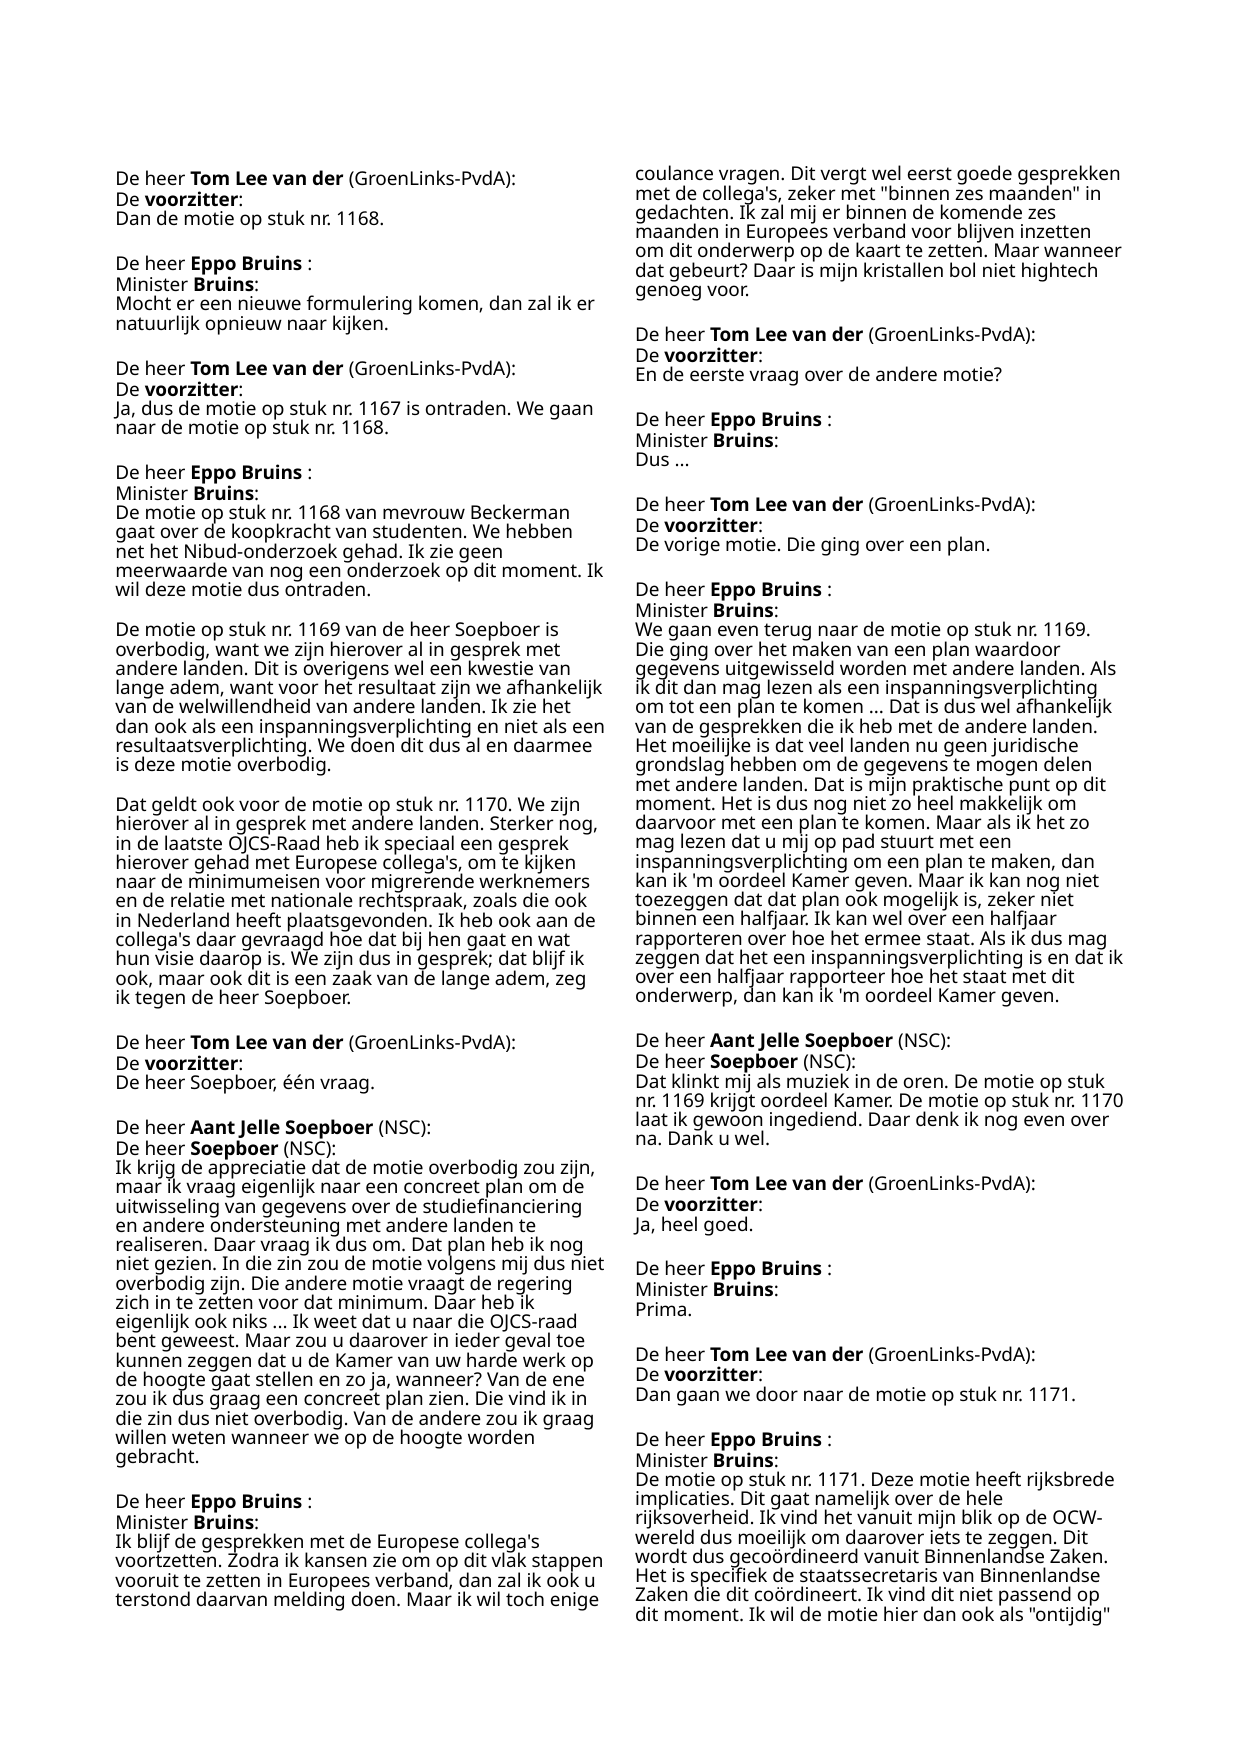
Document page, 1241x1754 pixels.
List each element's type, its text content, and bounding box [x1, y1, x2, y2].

text De voorzitter: [115, 1055, 605, 1074]
text De heer Eppo Bruins : [635, 576, 1125, 602]
text Dus ... [635, 451, 1125, 470]
text Dat geldt ook voor de motie op stuk nr. 1170. We zijn hierover al in gesprek met andere landen. Sterker nog, in de laatste OJCS-Raad heb ik speciaal een gesprek hierover gehad met Europese collega's, om te kijken naar de minimumeisen voor migrerende werknemers en de relatie met nationale rechtspraak, zoals die ook in Nederland heeft plaatsgevonden. Ik heb ook aan de collega's daar gevraagd hoe dat bij hen gaat en wat hun visie daarop is. We zijn dus in gesprek; dat blijf ik ook, maar ook dit is een zaak van de lange adem, zeg ik tegen de heer Soepboer. [115, 796, 605, 1008]
text Minister Bruins: [115, 276, 605, 295]
text De voorzitter: [635, 347, 1125, 366]
text Mocht er een nieuwe formulering komen, dan zal ik er natuurlijk opnieuw naar kijken. [115, 295, 605, 334]
text Ik blijf de gesprekken met de Europese collega's voortzetten. Zodra ik kansen zie om op dit vlak stappen vooruit te zetten in Europees verband, dan zal ik ook u terstond daarvan melding doen. Maar ik wil toch enige [115, 1533, 605, 1610]
text Ja, heel goed. [635, 1216, 1125, 1235]
text Minister Bruins: [635, 432, 1125, 451]
text Minister Bruins: [115, 1514, 605, 1533]
text De heer Tom Lee van der (GroenLinks-PvdA): [115, 1029, 605, 1055]
text De heer Tom Lee van der (GroenLinks-PvdA): [115, 355, 605, 381]
text De heer Aant Jelle Soepboer (NSC): [115, 1114, 605, 1140]
text Minister Bruins: [635, 602, 1125, 621]
text Dan gaan we door naar de motie op stuk nr. 1171. [635, 1386, 1125, 1405]
text De vorige motie. Die ging over een plan. [635, 536, 1125, 556]
text De heer Tom Lee van der (GroenLinks-PvdA): [635, 1341, 1125, 1366]
text De heer Aant Jelle Soepboer (NSC): [635, 1028, 1125, 1053]
text De voorzitter: [635, 1196, 1125, 1216]
text De heer Tom Lee van der (GroenLinks-PvdA): [635, 491, 1125, 517]
text De heer Soepboer, één vraag. [115, 1074, 605, 1093]
text De heer Eppo Bruins : [635, 1256, 1125, 1281]
text De heer Eppo Bruins : [635, 1426, 1125, 1452]
text De heer Soepboer (NSC): [635, 1053, 1125, 1073]
text Ja, dus de motie op stuk nr. 1167 is ontraden. We gaan naar de motie op stuk nr. 1168. [115, 400, 605, 438]
text Minister Bruins: [635, 1281, 1125, 1301]
text coulance vragen. Dit vergt wel eerst goede gesprekken met de collega's, zeker met "binnen zes maanden" in gedachten. Ik zal mij er binnen de komende zes maanden in Europees verband voor blijven inzetten om dit onderwerp op de kaart te zetten. Maar wanneer dat gebeurt? Daar is mijn kristallen bol niet hightech genoeg voor. [635, 165, 1125, 300]
text De voorzitter: [635, 1366, 1125, 1386]
text De heer Eppo Bruins : [115, 250, 605, 276]
text Dan de motie op stuk nr. 1168. [115, 210, 605, 229]
text De heer Tom Lee van der (GroenLinks-PvdA): [635, 321, 1125, 347]
text De heer Soepboer (NSC): [115, 1140, 605, 1159]
text We gaan even terug naar de motie op stuk nr. 1169. Die ging over het maken van een plan waardoor gegevens uitgewisseld worden met andere landen. Als ik dit dan mag lezen als een inspanningsverplichting om tot een plan te komen ... Dat is dus wel afhankelijk van de gesprekken die ik heb met de andere landen. Het moeilijke is dat veel landen nu geen juridische grondslag hebben om de gegevens te mogen delen met andere landen. Dat is mijn praktische punt op dit moment. Het is dus nog niet zo heel makkelijk om daarvoor met een plan te komen. Maar als ik het zo mag lezen dat u mij op pad stuurt met een inspanningsverplichting om een plan te maken, dan kan ik 'm oordeel Kamer geven. Maar ik kan nog niet toezeggen dat dat plan ook mogelijk is, zeker niet binnen een halfjaar. Ik kan wel over een halfjaar rapporteren over hoe het ermee staat. Als ik dus mag zeggen dat het een inspanningsverplichting is en dat ik over een halfjaar rapporteer hoe het staat met dit onderwerp, dan kan ik 'm oordeel Kamer geven. [635, 621, 1125, 1007]
text De motie op stuk nr. 1171. Deze motie heeft rijksbrede implicaties. Dit gaat namelijk over de hele rijksoverheid. Ik vind het vanuit mijn blik op de OCW-wereld dus moeilijk om daarover iets te zeggen. Dit wordt dus gecoördineerd vanuit Binnenlandse Zaken. Het is specifiek de staatssecretaris van Binnenlandse Zaken die dit coördineert. Ik vind dit niet passend op dit moment. Ik wil de motie hier dan ook als "ontijdig" [635, 1471, 1125, 1625]
text De heer Eppo Bruins : [115, 459, 605, 485]
text Minister Bruins: [635, 1452, 1125, 1471]
text Dat klinkt mij als muziek in de oren. De motie op stuk nr. 1169 krijgt oordeel Kamer. De motie op stuk nr. 1170 laat ik gewoon ingediend. Daar denk ik nog even over na. Dank u wel. [635, 1073, 1125, 1150]
text Ik krijg de appreciatie dat de motie overbodig zou zijn, maar ik vraag eigenlijk naar een concreet plan om de uitwisseling van gegevens over de studiefinanciering en andere ondersteuning met andere landen te realiseren. Daar vraag ik dus om. Dat plan heb ik nog niet gezien. In die zin zou de motie volgens mij dus niet overbodig zijn. Die andere motie vraagt de regering zich in te zetten voor dat minimum. Daar heb ik eigenlijk ook niks ... Ik weet dat u naar die OJCS-raad bent geweest. Maar zou u daarover in ieder geval toe kunnen zeggen dat u de Kamer van uw harde werk op de hoogte gaat stellen en zo ja, wanneer? Van de ene zou ik dus graag een concreet plan zien. Die vind ik in die zin dus niet overbodig. Van de andere zou ik graag willen weten wanneer we op de hoogte worden gebracht. [115, 1159, 605, 1467]
text Minister Bruins: [115, 485, 605, 504]
text De motie op stuk nr. 1169 van de heer Soepboer is overbodig, want we zijn hierover al in gesprek met andere landen. Dit is overigens wel een kwestie van lange adem, want voor het resultaat zijn we afhankelijk van de welwillendheid van andere landen. Ik zie het dan ook als een inspanningsverplichting en niet als een resultaatsverplichting. We doen dit dus al en daarmee is deze motie overbodig. [115, 621, 605, 775]
text En de eerste vraag over de andere motie? [635, 366, 1125, 385]
text Prima. [635, 1301, 1125, 1320]
text De motie op stuk nr. 1168 van mevrouw Beckerman gaat over de koopkracht van studenten. We hebben net het Nibud-onderzoek gehad. Ik zie geen meerwaarde van nog een onderzoek op dit moment. Ik wil deze motie dus ontraden. [115, 504, 605, 601]
text De heer Tom Lee van der (GroenLinks-PvdA): [635, 1171, 1125, 1196]
text De heer Tom Lee van der (GroenLinks-PvdA): [115, 165, 605, 191]
text De heer Eppo Bruins : [635, 406, 1125, 432]
text De voorzitter: [115, 191, 605, 210]
text De voorzitter: [115, 381, 605, 400]
text De voorzitter: [635, 517, 1125, 536]
text De heer Eppo Bruins : [115, 1488, 605, 1514]
